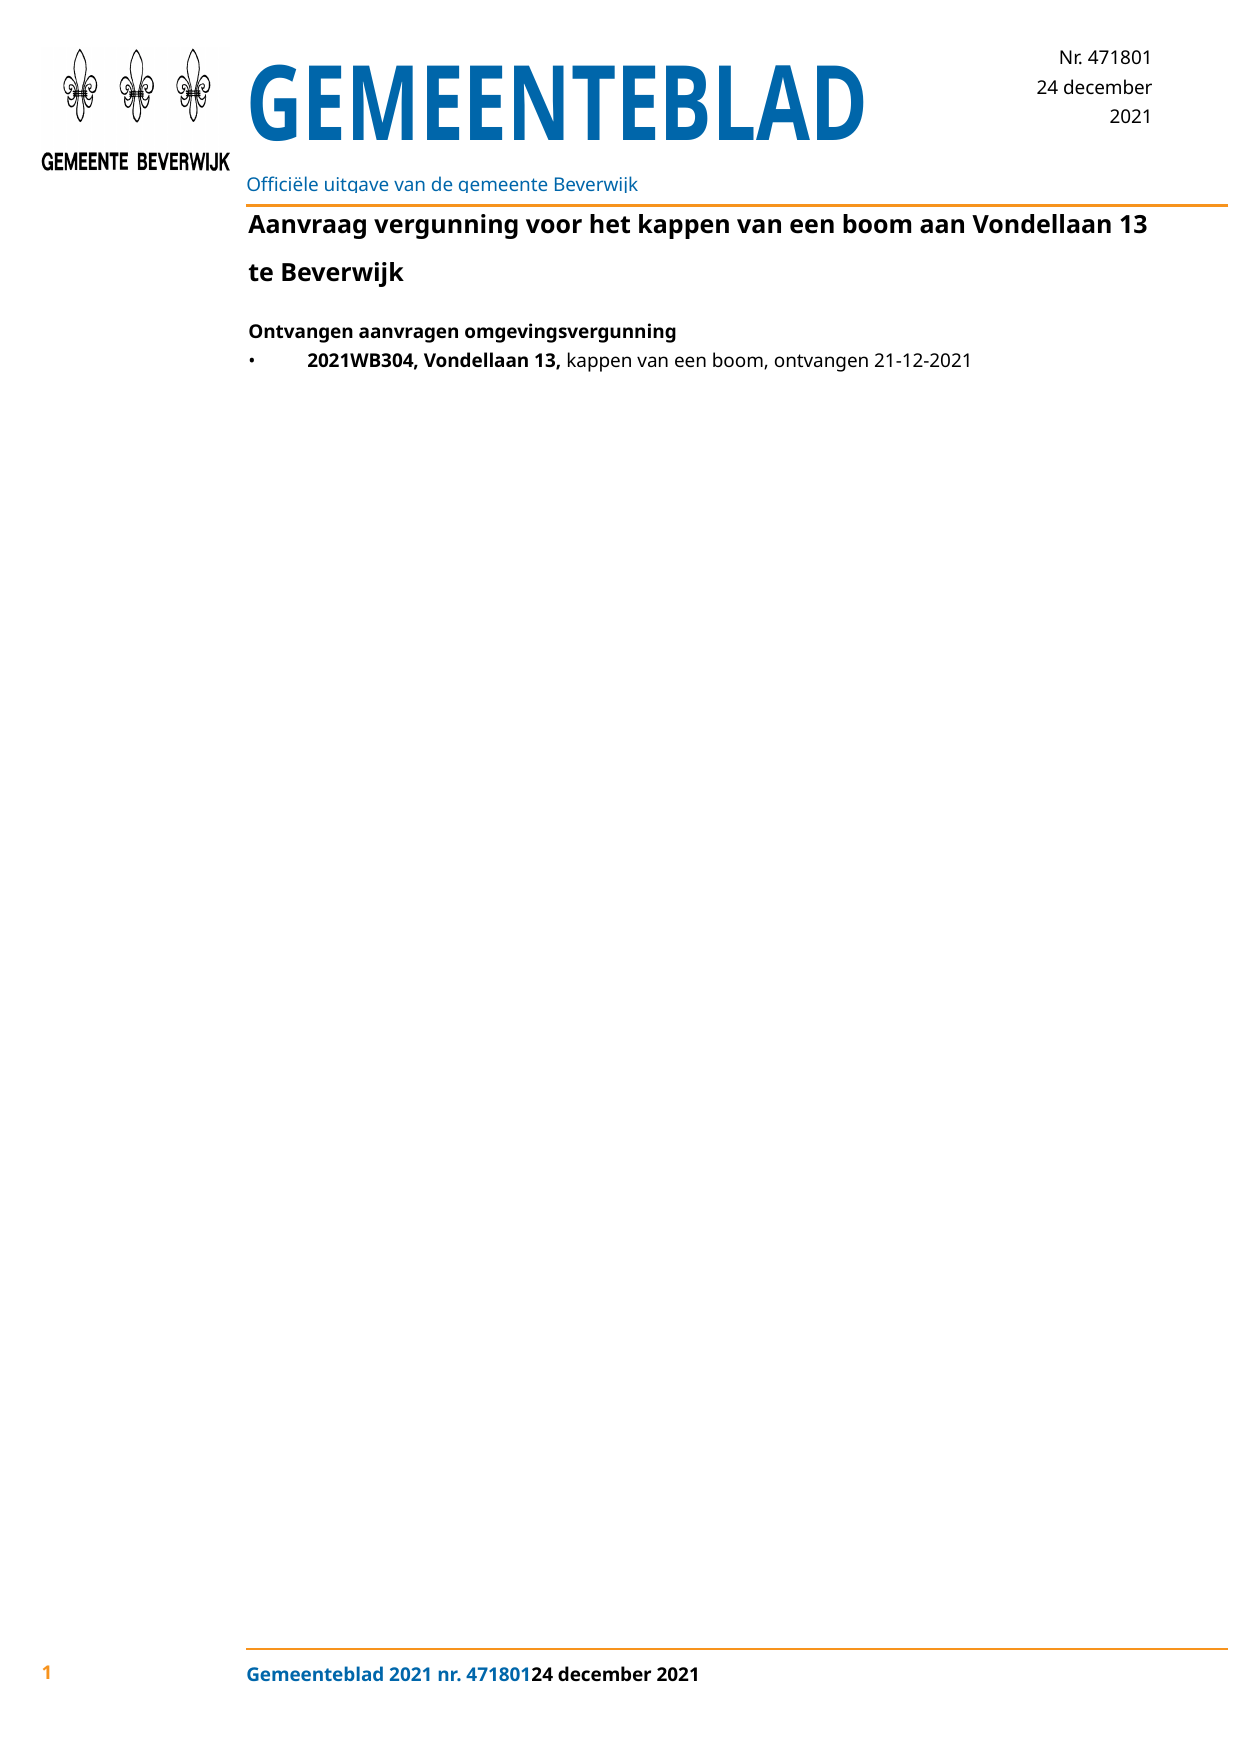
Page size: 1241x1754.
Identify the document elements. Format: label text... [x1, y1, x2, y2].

list 2021WB304, Vondellaan 13, kappen van een boom, ontvangen 21-12-2021 [248, 347, 1152, 373]
text Ontvangen aanvragen omgevingsvergunning [248, 318, 1152, 344]
picture [41, 47, 231, 172]
text Aanvraag vergunning voor het kappen van een boom aan Vondellaan 13 te Beverwijk [248, 207, 1152, 288]
